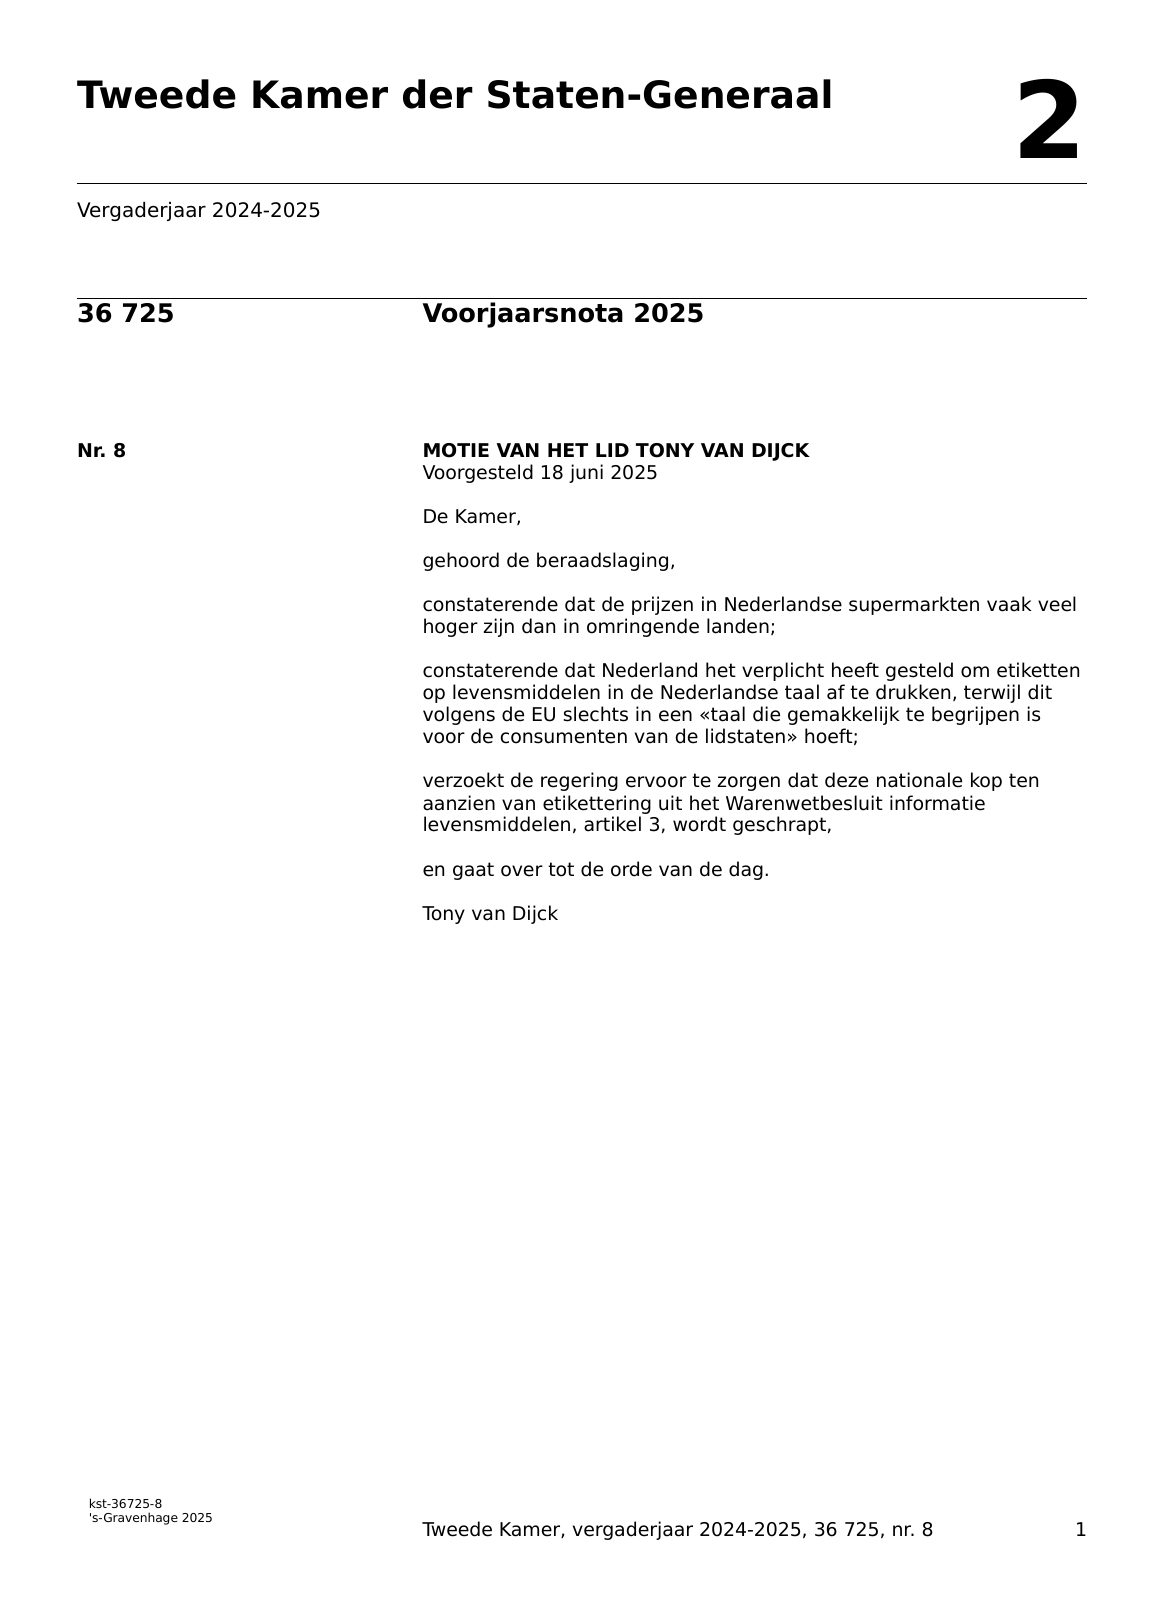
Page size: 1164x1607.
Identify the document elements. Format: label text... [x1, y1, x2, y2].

text constaterende dat Nederland het verplicht heeft gesteld om etiketten op levensmiddelen in de Nederlandse taal af te drukken, terwijl dit volgens de EU slechts in een «taal die gemakkelijk te begrijpen is voor de consumenten van de lidstaten» hoeft; [422, 660, 1087, 748]
text kst-36725-8 [88, 1497, 323, 1511]
text en gaat over tot de orde van de dag. [422, 858, 1087, 881]
text 's-Gravenhage 2025 [88, 1511, 323, 1525]
text gehoord de beraadslaging, [422, 550, 1087, 572]
subtitle Nr. 8 MOTIE VAN HET LID TONY VAN DIJCK [77, 440, 1087, 462]
subtitle 36 725 Voorjaarsnota 2025 [77, 299, 1087, 329]
table_header Tweede Kamer der Staten-Generaal [77, 59, 886, 183]
table_cell Vergaderjaar 2024-2025 [77, 184, 1087, 298]
text constaterende dat de prijzen in Nederlandse supermarkten vaak veel hoger zijn dan in omringende landen; [422, 594, 1087, 638]
text verzoekt de regering ervoor te zorgen dat deze nationale kop ten aanzien van etikettering uit het Warenwetbesluit informatie levensmiddelen, artikel 3, wordt geschrapt, [422, 770, 1087, 836]
table_header 2 [886, 59, 1087, 183]
text Voorgesteld 18 juni 2025 [422, 462, 1087, 484]
text Tony van Dijck [422, 903, 1087, 925]
text De Kamer, [422, 506, 1087, 528]
